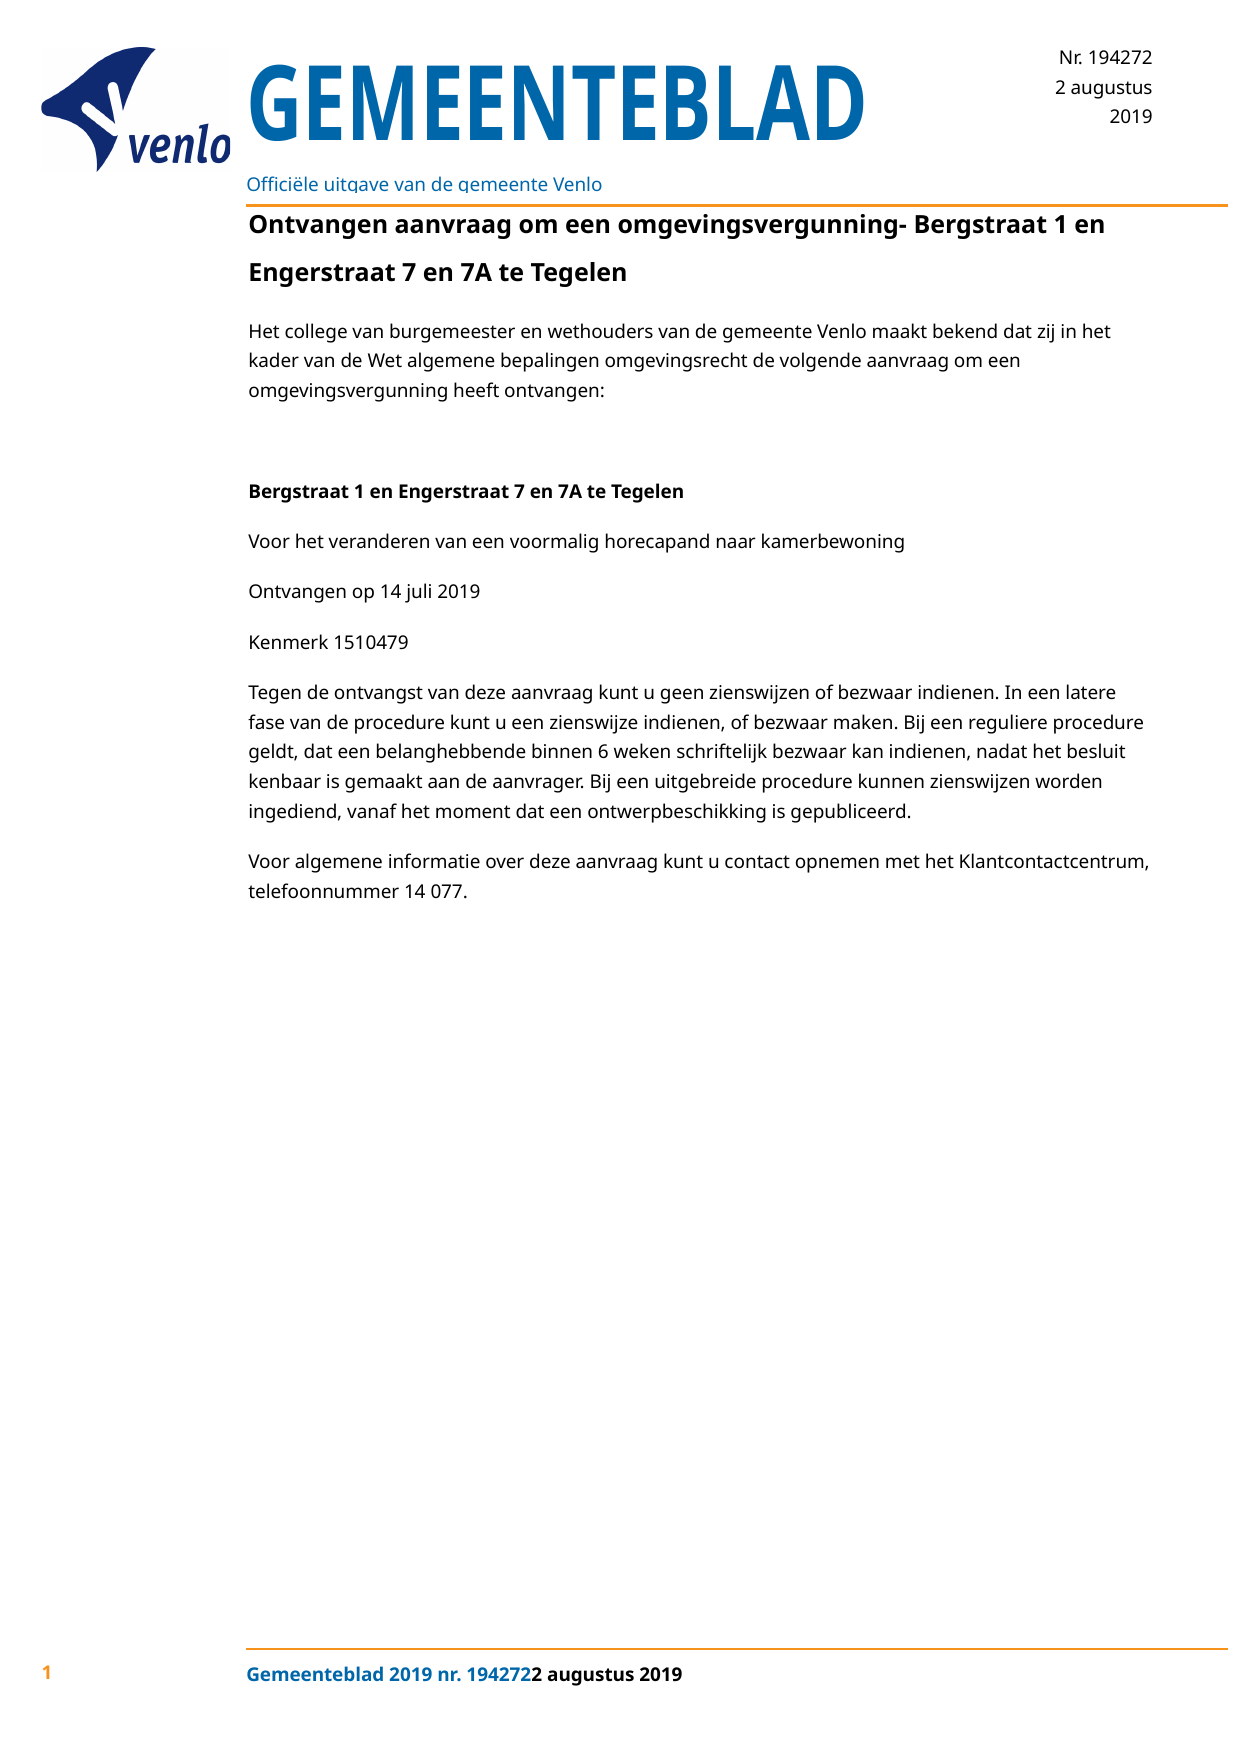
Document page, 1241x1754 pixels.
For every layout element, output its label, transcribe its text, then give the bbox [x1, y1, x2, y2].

text Tegen de ontvangst van deze aanvraag kunt u geen zienswijzen of bezwaar indienen. In een latere fase van de procedure kunt u een zienswijze indienen, of bezwaar maken. Bij een reguliere procedure geldt, dat een belanghebbende binnen 6 weken schriftelijk bezwaar kan indienen, nadat het besluit kenbaar is gemaakt aan de aanvrager. Bij een uitgebreide procedure kunnen zienswijzen worden ingediend, vanaf het moment dat een ontwerpbeschikking is gepubliceerd. [248, 679, 1152, 824]
text Ontvangen aanvraag om een omgevingsvergunning- Bergstraat 1 en Engerstraat 7 en 7A te Tegelen [248, 207, 1152, 288]
picture [41, 47, 231, 172]
text Ontvangen op 14 juli 2019 [248, 579, 1152, 604]
text Kenmerk 1510479 [248, 629, 1152, 655]
text Voor het veranderen van een voormalig horecapand naar kamerbewoning [248, 528, 1152, 554]
text Bergstraat 1 en Engerstraat 7 en 7A te Tegelen [248, 478, 1152, 504]
text Het college van burgemeester en wethouders van de gemeente Venlo maakt bekend dat zij in het kader van de Wet algemene bepalingen omgevingsrecht de volgende aanvraag om een omgevingsvergunning heeft ontvangen: [248, 318, 1152, 403]
text Voor algemene informatie over deze aanvraag kunt u contact opnemen met het Klantcontactcentrum, telefoonnummer 14 077. [248, 848, 1152, 904]
